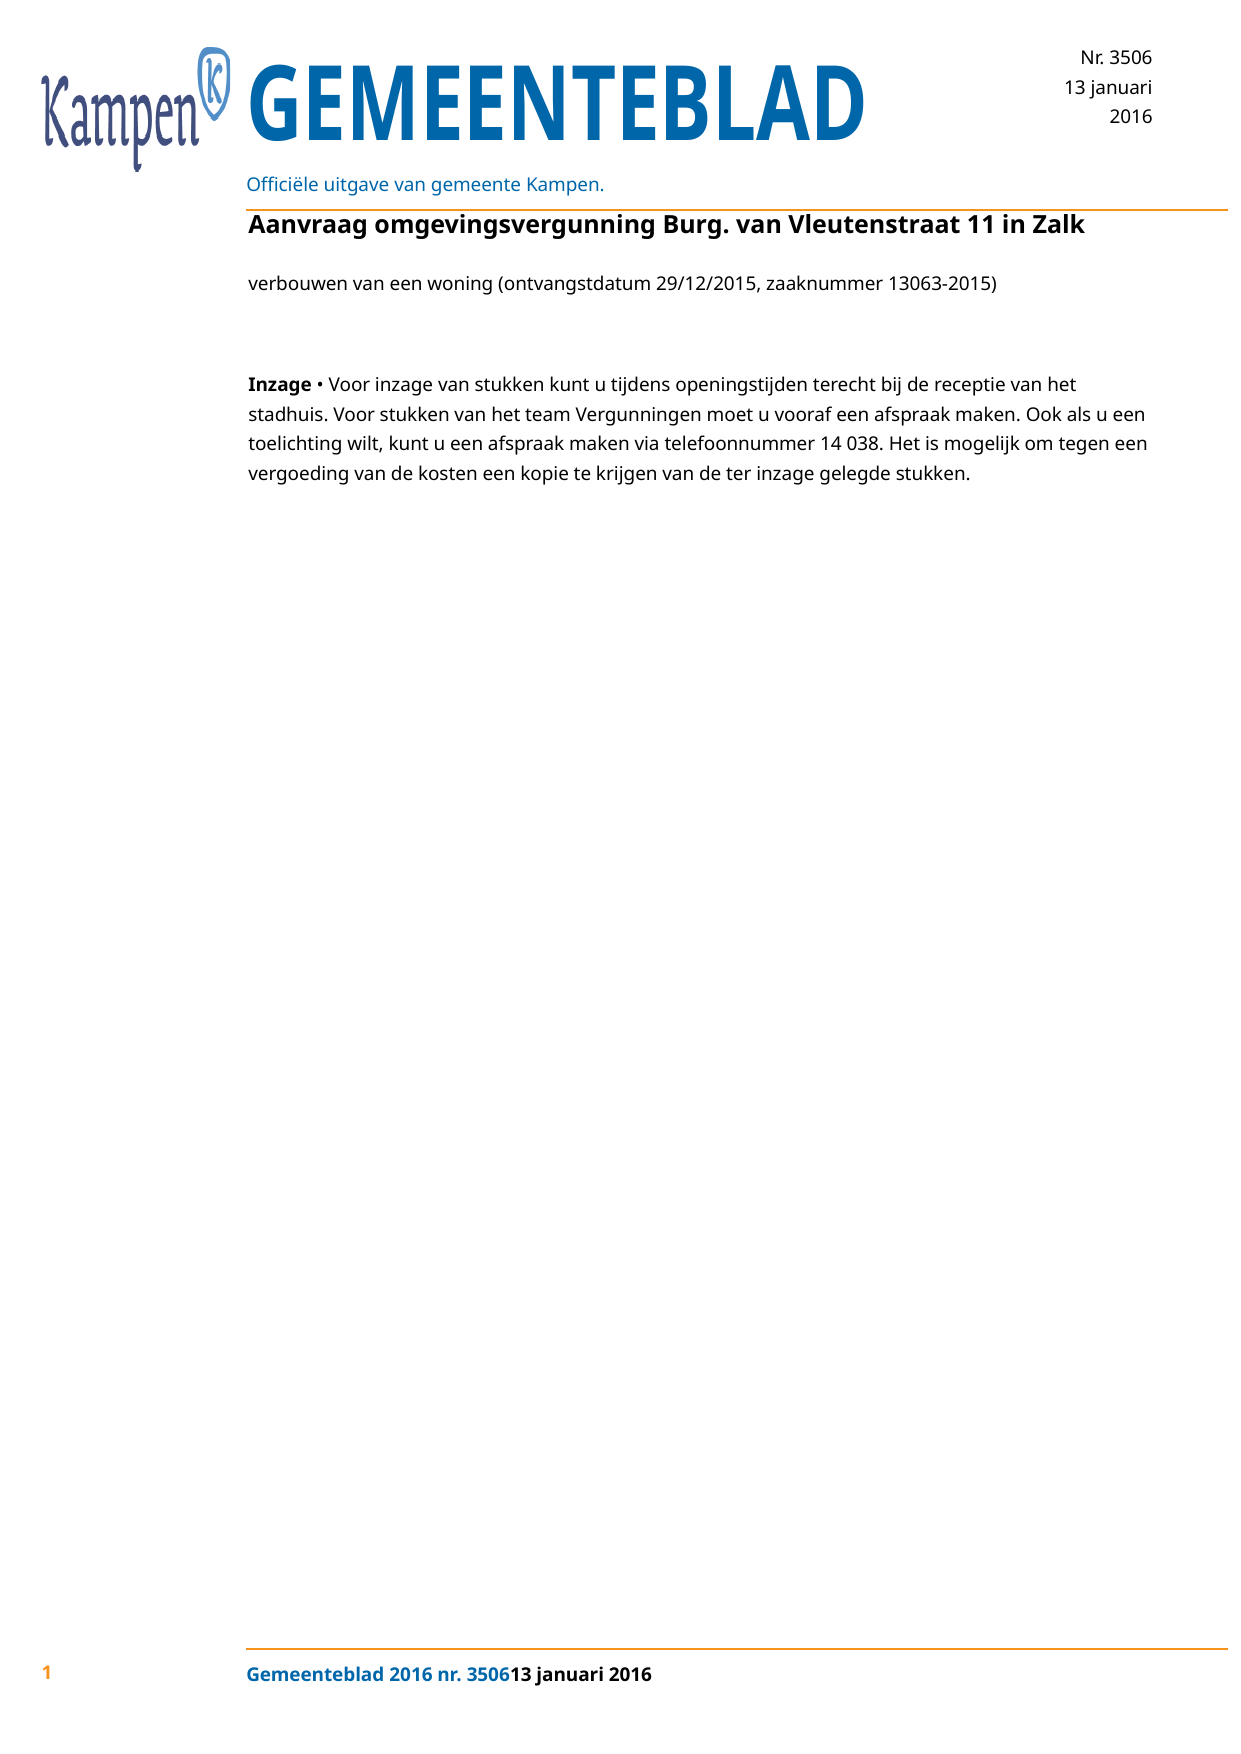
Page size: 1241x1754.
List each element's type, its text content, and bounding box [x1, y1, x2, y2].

text verbouwen van een woning (ontvangstdatum 29/12/2015, zaaknummer 13063-2015) [248, 270, 1152, 296]
picture [41, 47, 231, 172]
text Aanvraag omgevingsvergunning Burg. van Vleutenstraat 11 in Zalk [248, 211, 1152, 241]
text Inzage • Voor inzage van stukken kunt u tijdens openingstijden terecht bij de receptie van het stadhuis. Voor stukken van het team Vergunningen moet u vooraf een afspraak maken. Ook als u een toelichting wilt, kunt u een afspraak maken via telefoonnummer 14 038. Het is mogelijk om tegen een vergoeding van de kosten een kopie te krijgen van de ter inzage gelegde stukken. [248, 371, 1152, 486]
